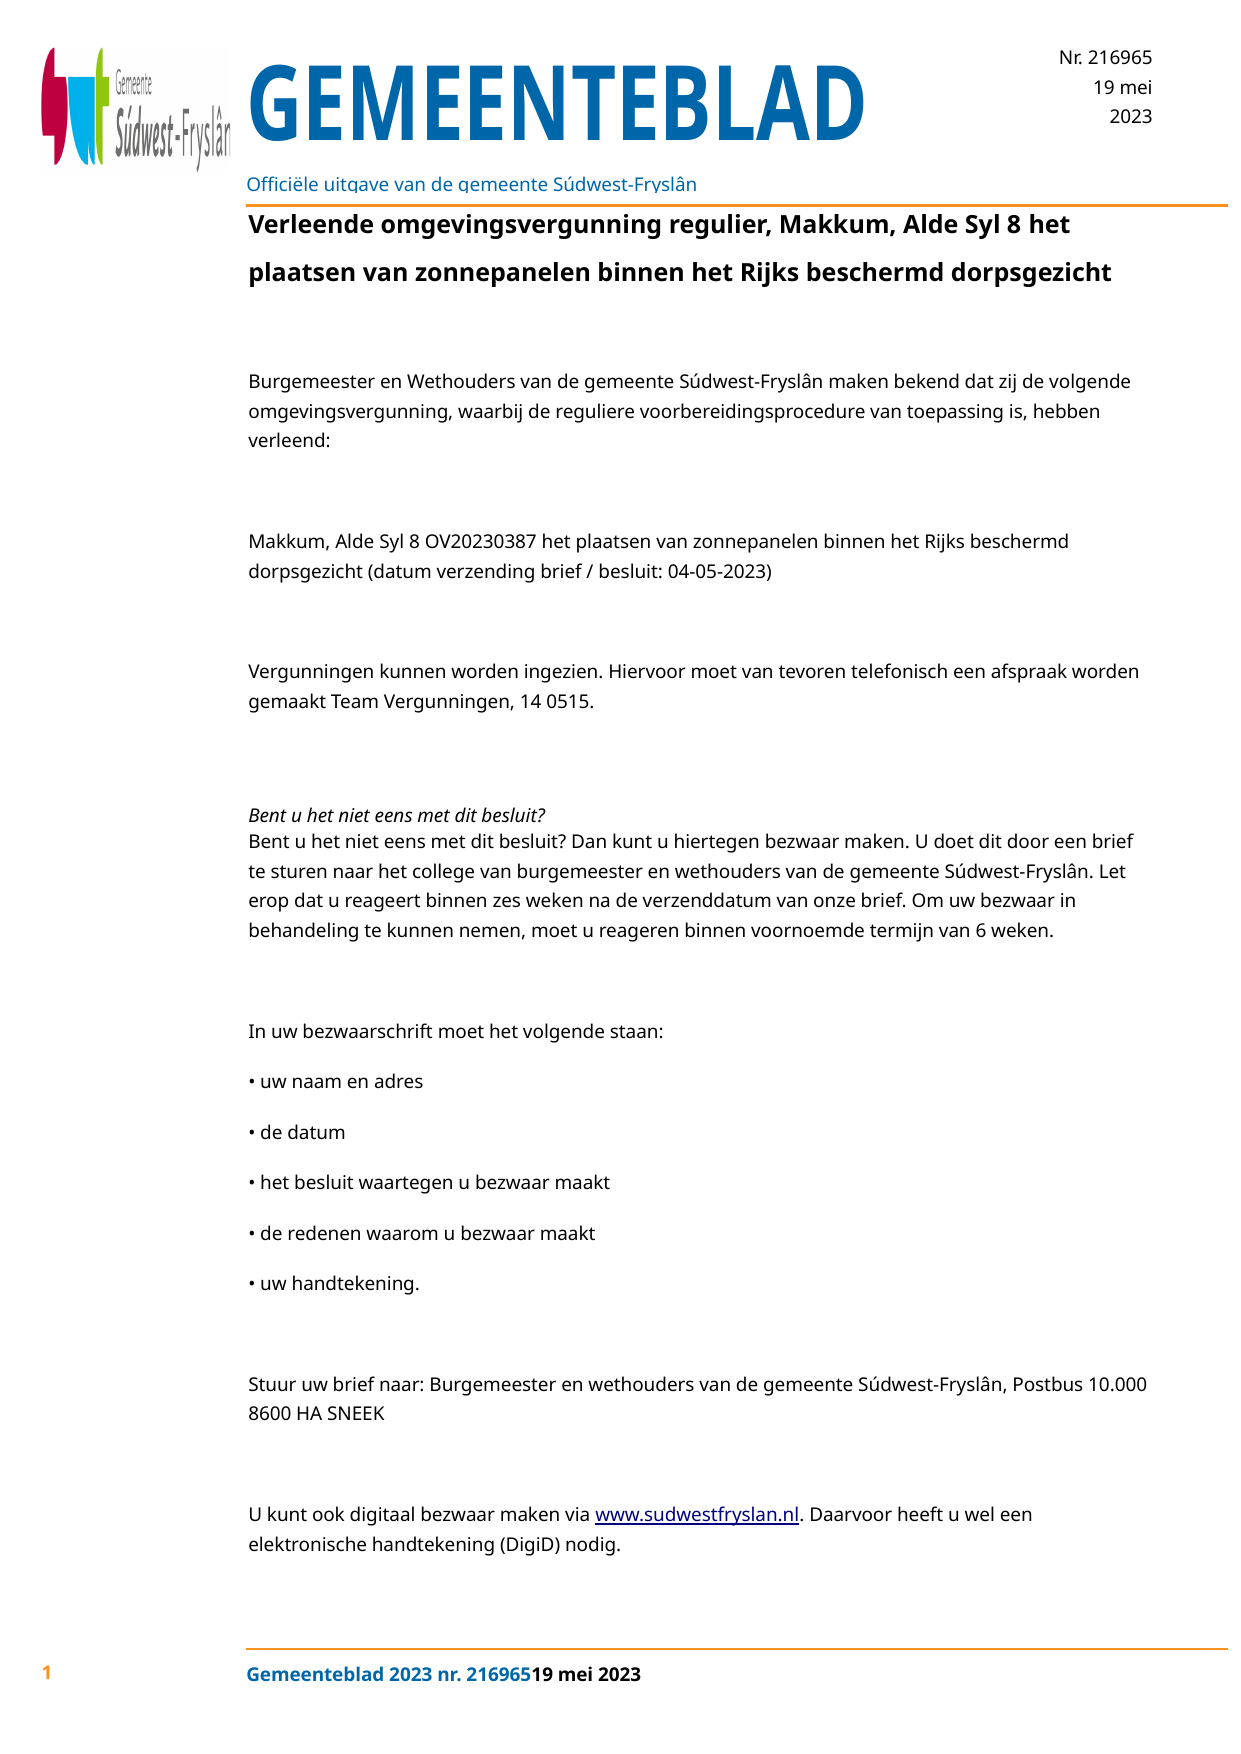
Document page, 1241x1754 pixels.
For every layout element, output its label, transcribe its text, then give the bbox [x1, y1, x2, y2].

text • het besluit waartegen u bezwaar maakt [248, 1169, 1152, 1195]
text Makkum, Alde Syl 8 OV20230387 het plaatsen van zonnepanelen binnen het Rijks beschermd dorpsgezicht (datum verzending brief / besluit: 04-05-2023) [248, 528, 1152, 584]
text Vergunningen kunnen worden ingezien. Hiervoor moet van tevoren telefonisch een afspraak worden gemaakt Team Vergunningen, 14 0515. [248, 659, 1152, 714]
picture [41, 47, 231, 172]
text Burgemeester en Wethouders van de gemeente Súdwest-Fryslân maken bekend dat zij de volgende omgevingsvergunning, waarbij de reguliere voorbereidingsprocedure van toepassing is, hebben verleend: [248, 368, 1152, 453]
text Stuur uw brief naar: Burgemeester en wethouders van de gemeente Súdwest-Fryslân, Postbus 10.000 8600 HA SNEEK [248, 1371, 1152, 1426]
text Bent u het niet eens met dit besluit? Dan kunt u hiertegen bezwaar maken. U doet dit door een brief te sturen naar het college van burgemeester en wethouders van de gemeente Súdwest-Fryslân. Let erop dat u reageert binnen zes weken na de verzenddatum van onze brief. Om uw bezwaar in behandeling te kunnen nemen, moet u reageren binnen voornoemde termijn van 6 weken. [248, 828, 1152, 943]
text • uw handtekening. [248, 1270, 1152, 1296]
text Bent u het niet eens met dit besluit? [248, 803, 1152, 828]
text • de datum [248, 1119, 1152, 1144]
text • uw naam en adres [248, 1068, 1152, 1094]
text Verleende omgevingsvergunning regulier, Makkum, Alde Syl 8 het plaatsen van zonnepanelen binnen het Rijks beschermd dorpsgezicht [248, 207, 1152, 288]
text In uw bezwaarschrift moet het volgende staan: [248, 1018, 1152, 1044]
text U kunt ook digitaal bezwaar maken via www.sudwestfryslan.nl. Daarvoor heeft u wel een elektronische handtekening (DigiD) nodig. [248, 1501, 1152, 1557]
text • de redenen waarom u bezwaar maakt [248, 1220, 1152, 1245]
